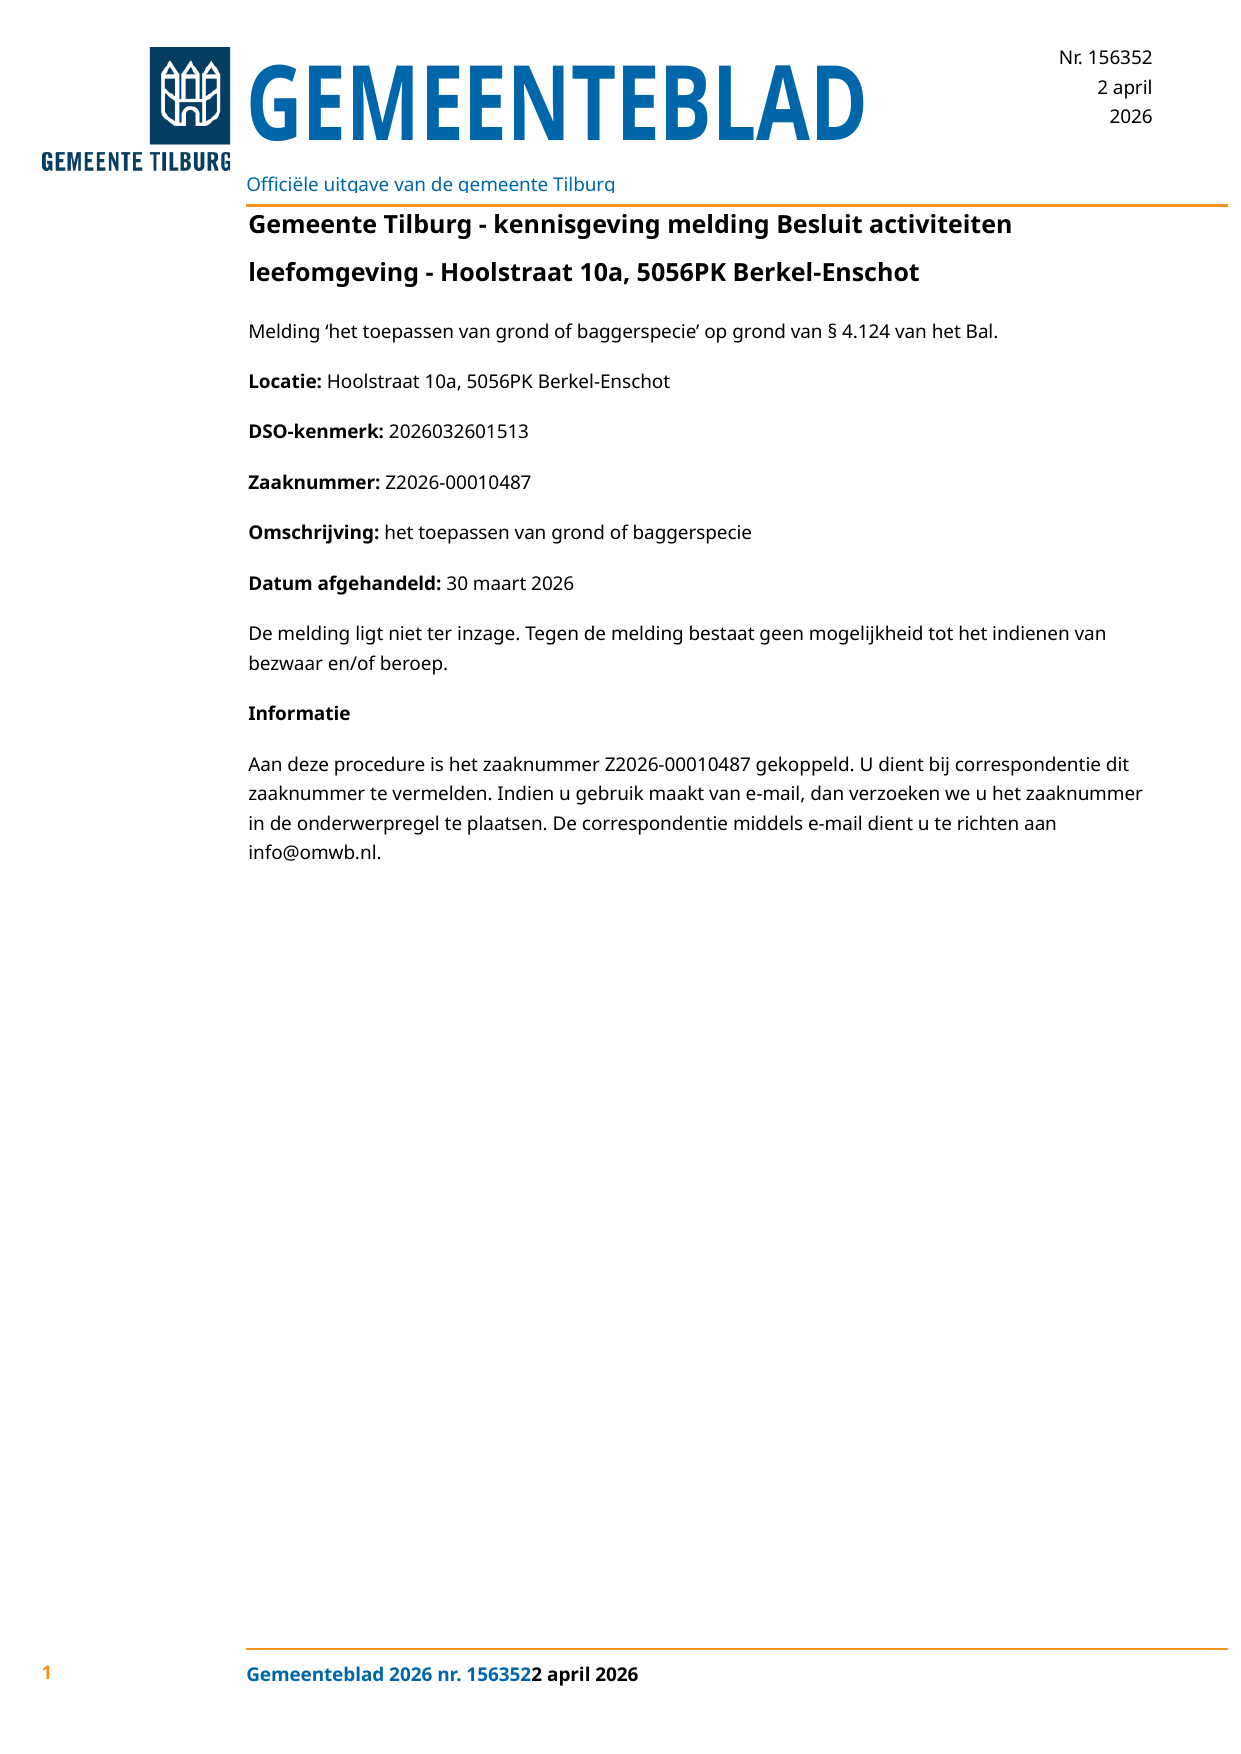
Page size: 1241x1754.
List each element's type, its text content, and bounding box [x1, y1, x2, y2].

text De melding ligt niet ter inzage. Tegen de melding bestaat geen mogelijkheid tot het indienen van bezwaar en/of beroep. [248, 620, 1152, 676]
text Zaaknummer: Z2026-00010487 [248, 469, 1152, 495]
text Omschrijving: het toepassen van grond of baggerspecie [248, 519, 1152, 545]
text DSO-kenmerk: 2026032601513 [248, 419, 1152, 444]
text Aan deze procedure is het zaaknummer Z2026-00010487 gekoppeld. U dient bij correspondentie dit zaaknummer te vermelden. Indien u gebruik maakt van e-mail, dan verzoeken we u het zaaknummer in de onderwerpregel te plaatsen. De correspondentie middels e-mail dient u te richten aan info@omwb.nl. [248, 751, 1152, 865]
text Locatie: Hoolstraat 10a, 5056PK Berkel-Enschot [248, 368, 1152, 394]
picture [41, 47, 231, 172]
text Melding ‘het toepassen van grond of baggerspecie’ op grond van § 4.124 van het Bal. [248, 318, 1152, 344]
text Datum afgehandeld: 30 maart 2026 [248, 570, 1152, 596]
text Informatie [248, 700, 1152, 726]
text Gemeente Tilburg - kennisgeving melding Besluit activiteiten leefomgeving - Hoolstraat 10a, 5056PK Berkel-Enschot [248, 207, 1152, 288]
